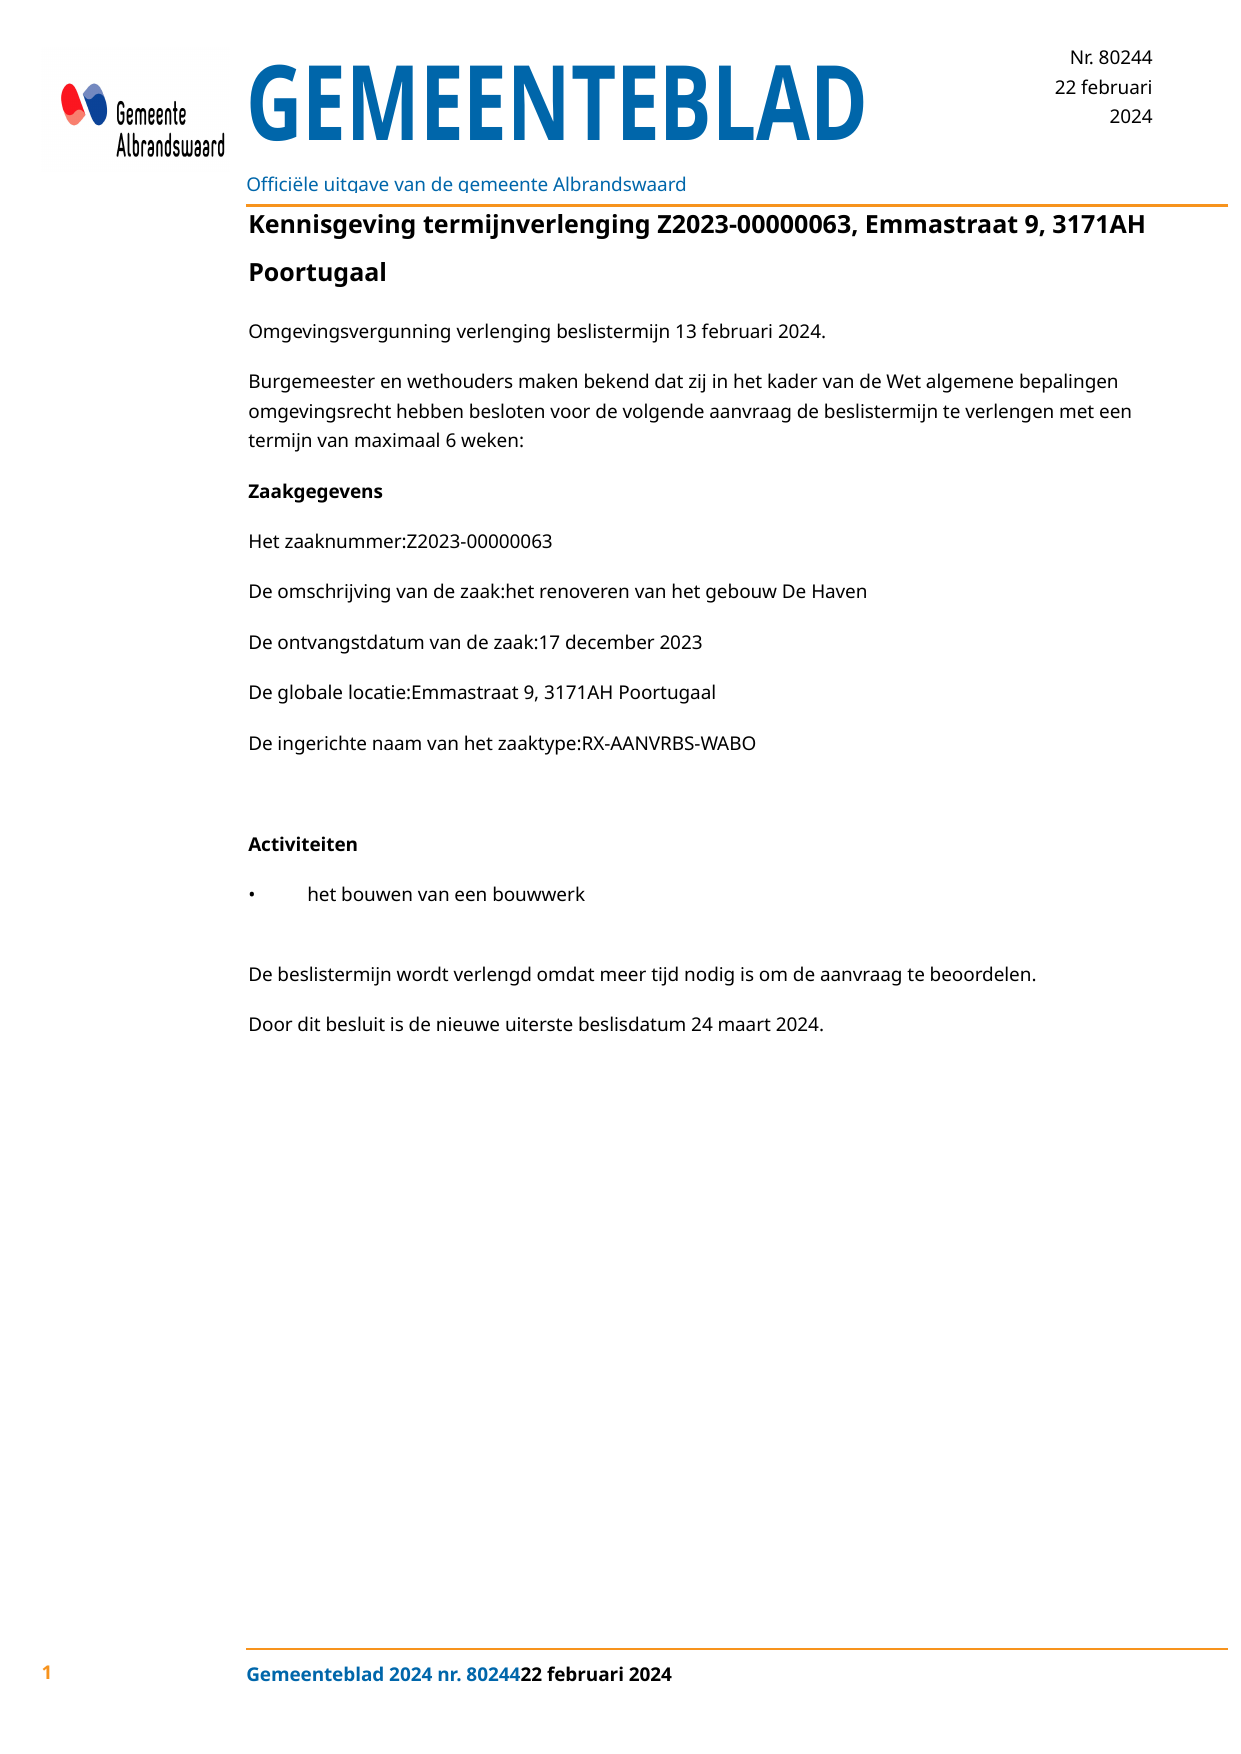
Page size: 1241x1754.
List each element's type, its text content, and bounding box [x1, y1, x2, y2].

text Burgemeester en wethouders maken bekend dat zij in het kader van de Wet algemene bepalingen omgevingsrecht hebben besloten voor de volgende aanvraag de beslistermijn te verlengen met een termijn van maximaal 6 weken: [248, 368, 1152, 453]
text De ontvangstdatum van de zaak:17 december 2023 [248, 629, 1152, 655]
text De beslistermijn wordt verlengd omdat meer tijd nodig is om de aanvraag te beoordelen. [248, 961, 1152, 987]
text De omschrijving van de zaak:het renoveren van het gebouw De Haven [248, 579, 1152, 604]
text Kennisgeving termijnverlenging Z2023-00000063, Emmastraat 9, 3171AH Poortugaal [248, 207, 1152, 288]
text Door dit besluit is de nieuwe uiterste beslisdatum 24 maart 2024. [248, 1012, 1152, 1037]
text Zaakgegevens [248, 478, 1152, 504]
text De ingerichte naam van het zaaktype:RX-AANVRBS-WABO [248, 730, 1152, 756]
text Omgevingsvergunning verlenging beslistermijn 13 februari 2024. [248, 318, 1152, 344]
text Het zaaknummer:Z2023-00000063 [248, 528, 1152, 554]
picture [41, 47, 231, 172]
text Activiteiten [248, 831, 1152, 857]
text De globale locatie:Emmastraat 9, 3171AH Poortugaal [248, 679, 1152, 705]
list het bouwen van een bouwwerk [248, 881, 1152, 907]
